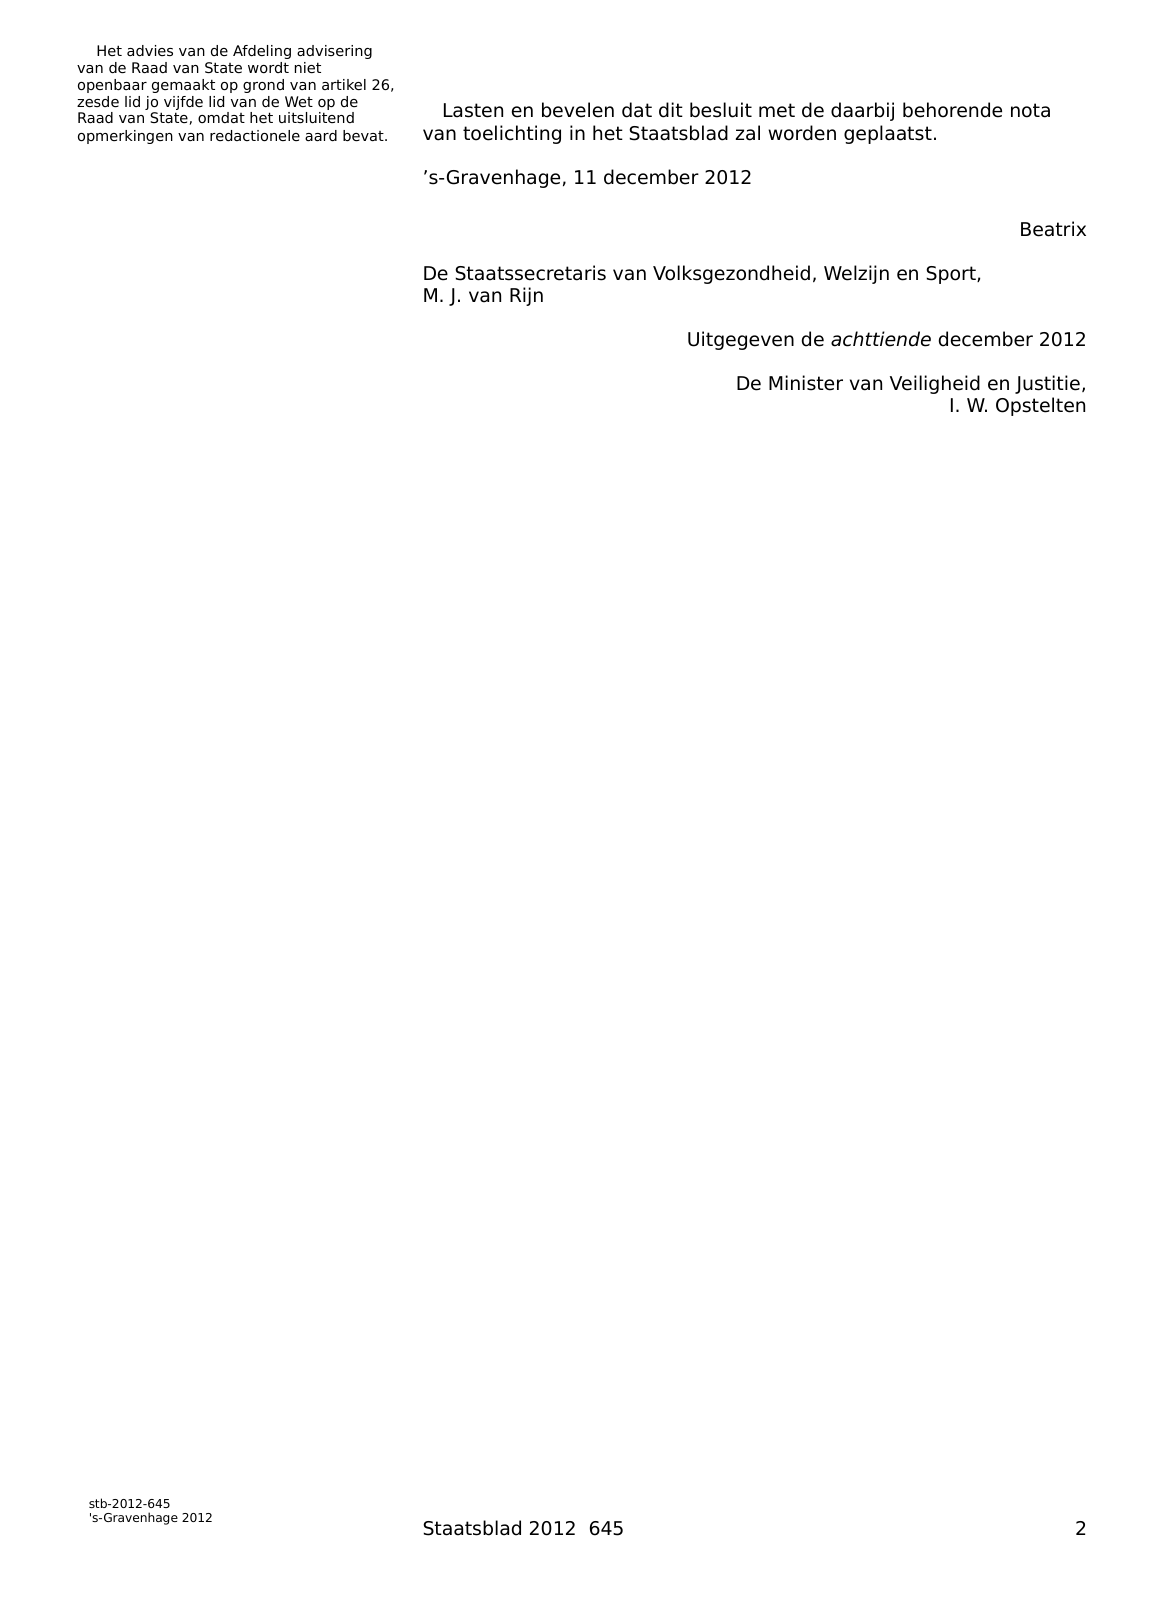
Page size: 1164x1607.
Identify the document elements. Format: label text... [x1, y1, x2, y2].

text Lasten en bevelen dat dit besluit met de daarbij behorende nota van toelichting in het Staatsblad zal worden geplaatst. [422, 100, 1087, 144]
text stb-2012-645 [88, 1497, 323, 1511]
text ’s-Gravenhage, 11 december 2012 [422, 167, 1087, 188]
text Het advies van de Afdeling advisering van de Raad van State wordt niet openbaar gemaakt op grond van artikel 26, zesde lid jo vijfde lid van de Wet op de Raad van State, omdat het uitsluitend opmerkingen van redactionele aard bevat. [77, 42, 396, 144]
text Uitgegeven de achttiende december 2012 [422, 329, 1087, 351]
text 's-Gravenhage 2012 [88, 1511, 323, 1525]
text De Minister van Veiligheid en Justitie, I. W. Opstelten [422, 373, 1087, 417]
text Beatrix [422, 218, 1087, 241]
text De Staatssecretaris van Volksgezondheid, Welzijn en Sport, M. J. van Rijn [422, 263, 1087, 307]
